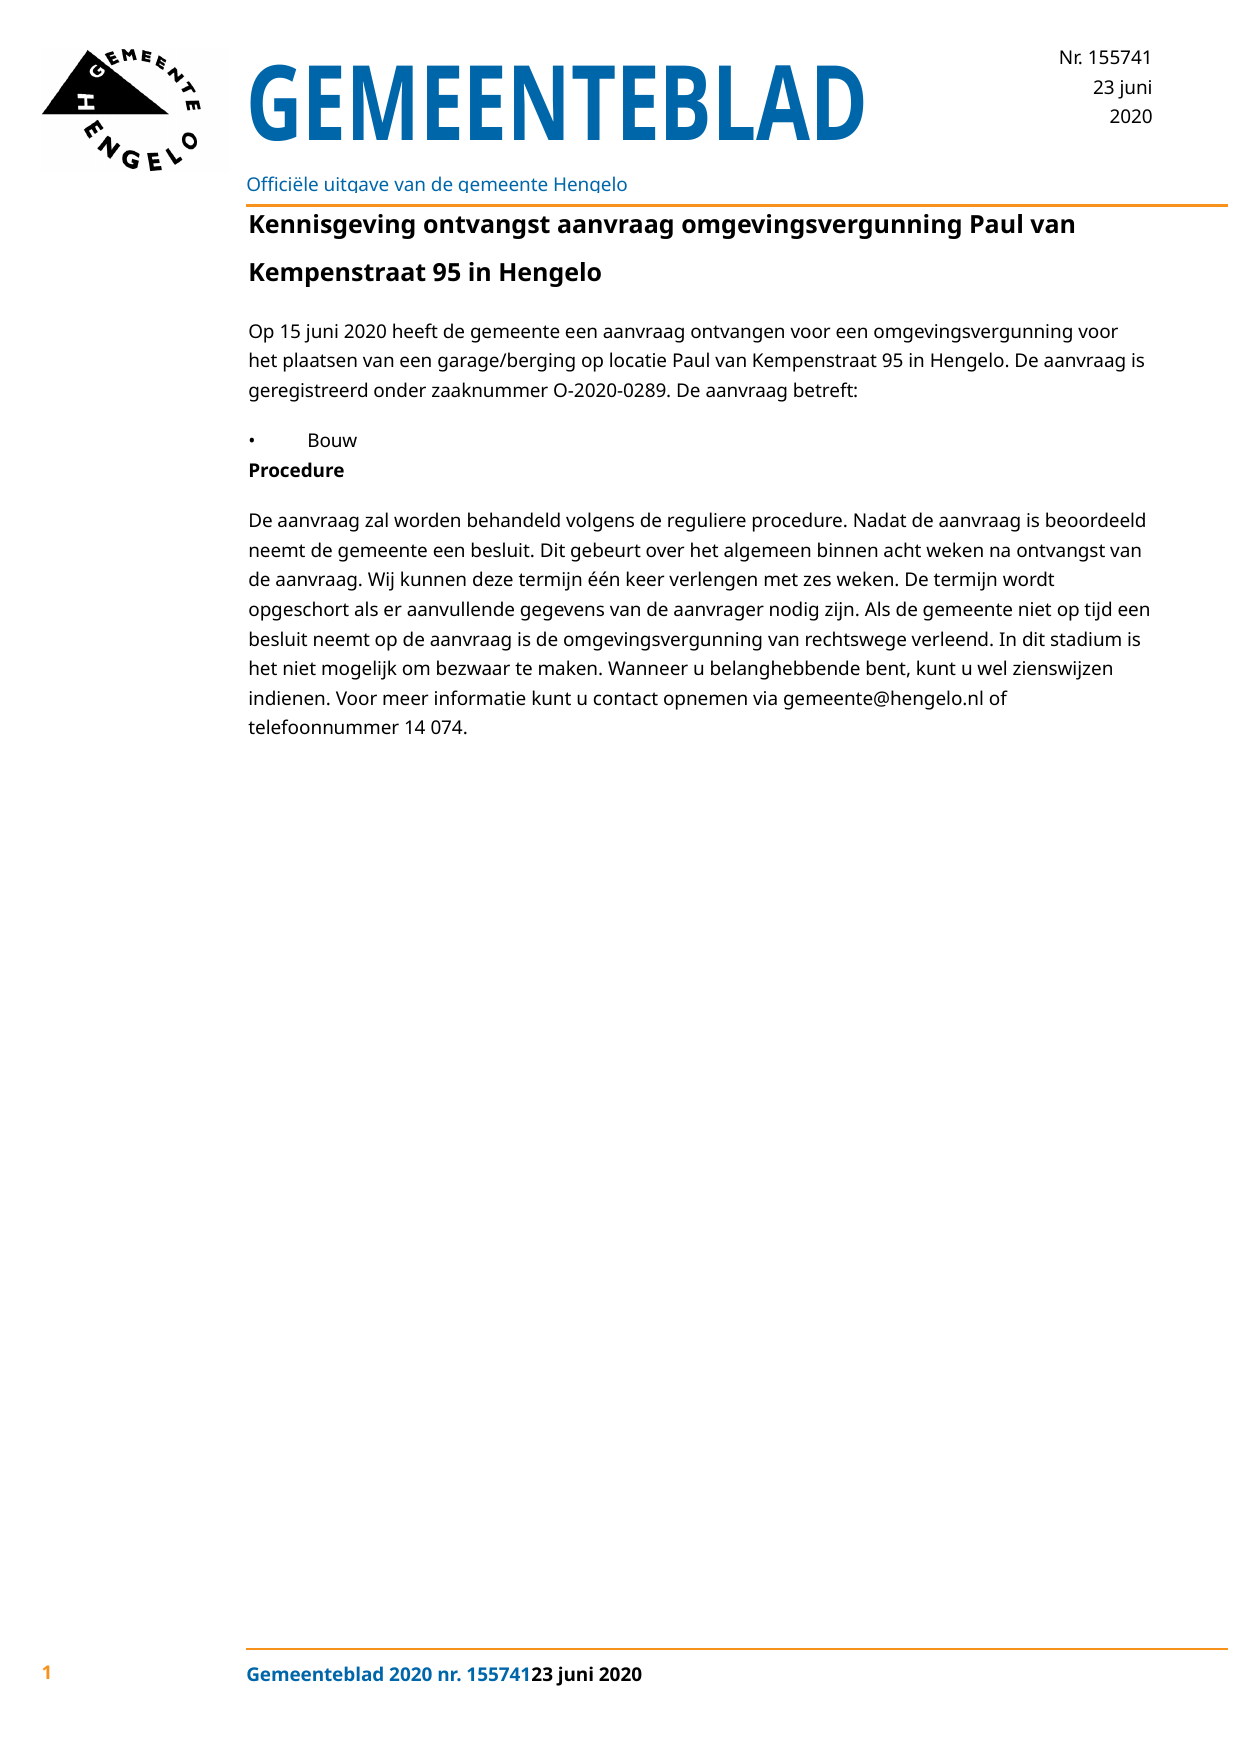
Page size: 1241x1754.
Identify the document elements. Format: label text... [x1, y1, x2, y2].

list Bouw [248, 427, 1152, 453]
text Kennisgeving ontvangst aanvraag omgevingsvergunning Paul van Kempenstraat 95 in Hengelo [248, 207, 1152, 288]
text Op 15 juni 2020 heeft de gemeente een aanvraag ontvangen voor een omgevingsvergunning voor het plaatsen van een garage/berging op locatie Paul van Kempenstraat 95 in Hengelo. De aanvraag is geregistreerd onder zaaknummer O-2020-0289. De aanvraag betreft: [248, 318, 1152, 403]
picture [41, 47, 231, 172]
text Procedure [248, 457, 1152, 483]
text De aanvraag zal worden behandeld volgens de reguliere procedure. Nadat de aanvraag is beoordeeld neemt de gemeente een besluit. Dit gebeurt over het algemeen binnen acht weken na ontvangst van de aanvraag. Wij kunnen deze termijn één keer verlengen met zes weken. De termijn wordt opgeschort als er aanvullende gegevens van de aanvrager nodig zijn. Als de gemeente niet op tijd een besluit neemt op de aanvraag is de omgevingsvergunning van rechtswege verleend. In dit stadium is het niet mogelijk om bezwaar te maken. Wanneer u belanghebbende bent, kunt u wel zienswijzen indienen. Voor meer informatie kunt u contact opnemen via gemeente@hengelo.nl of telefoonnummer 14 074. [248, 507, 1152, 740]
